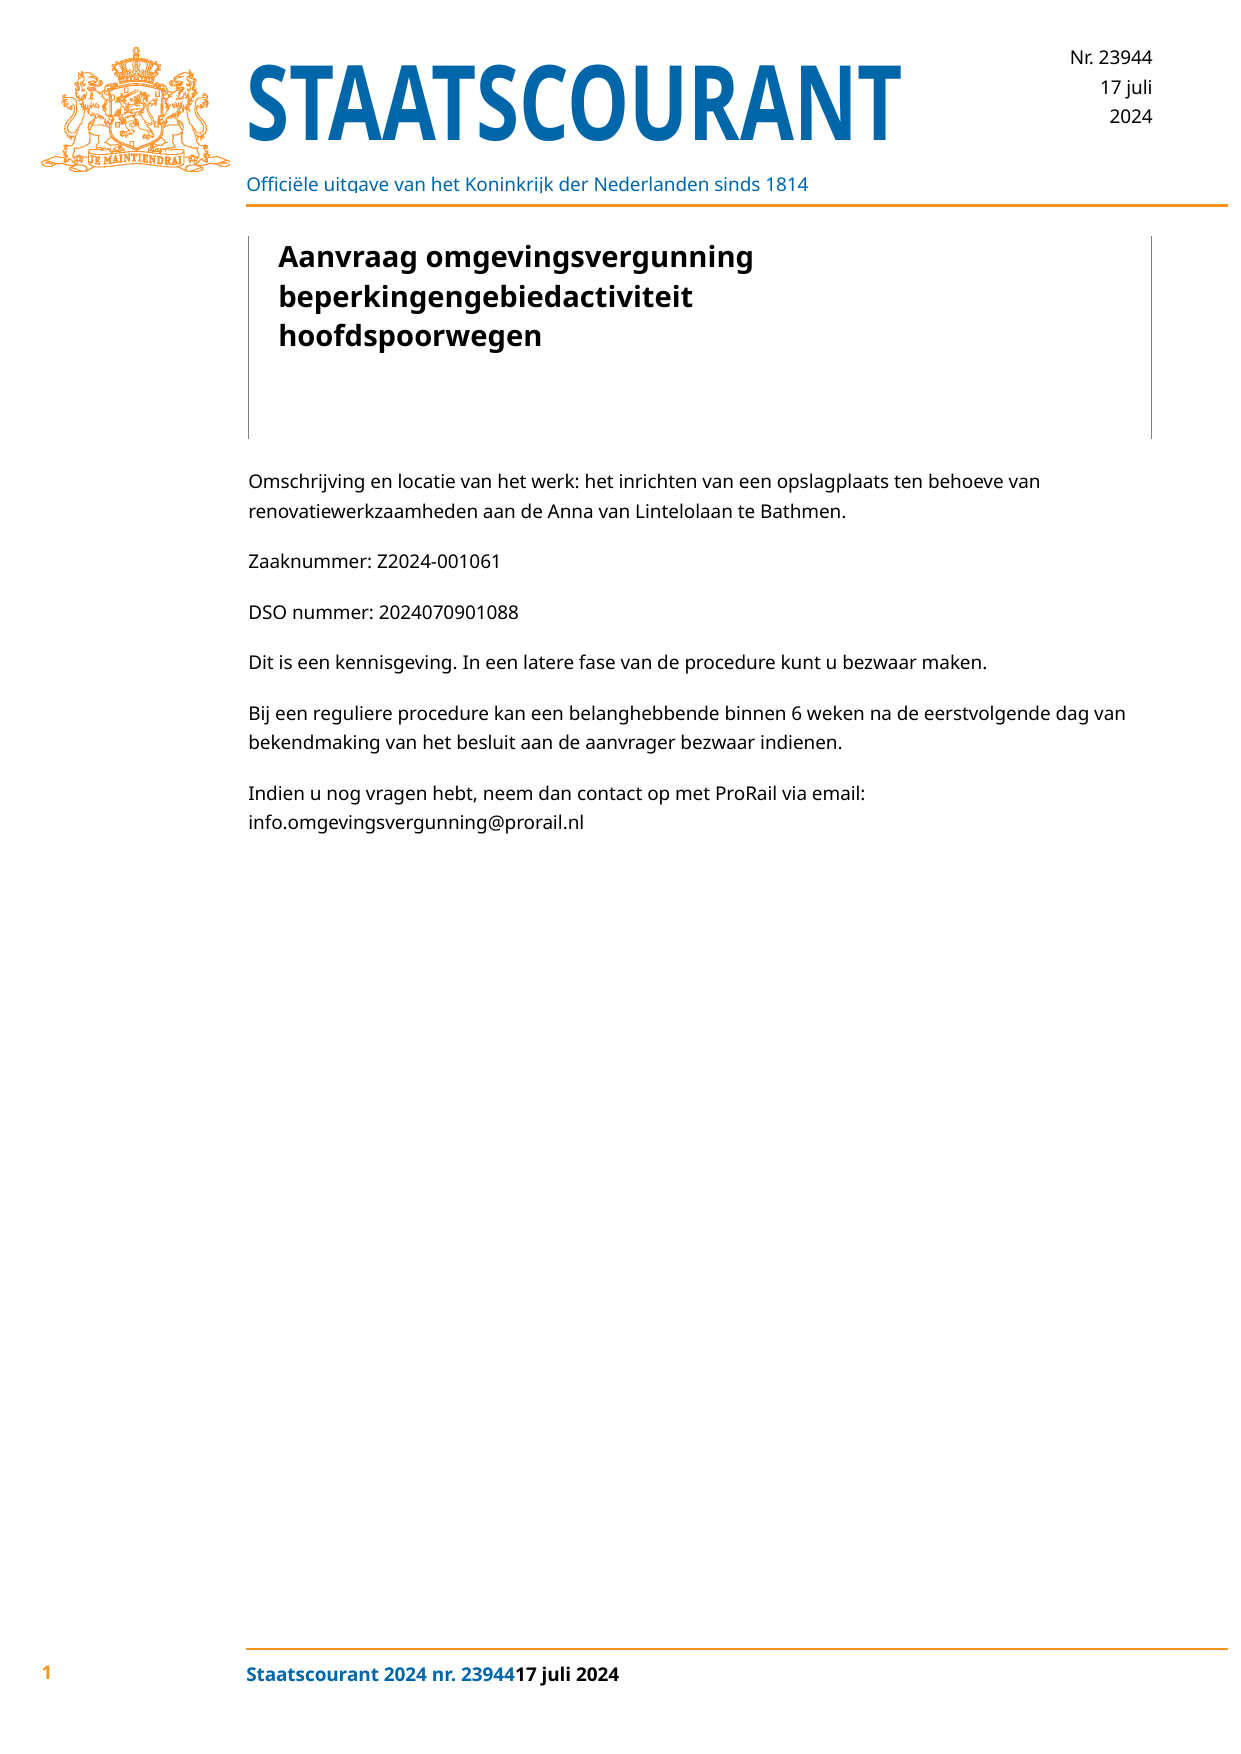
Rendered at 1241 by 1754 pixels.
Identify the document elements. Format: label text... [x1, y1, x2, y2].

text Dit is een kennisgeving. In een latere fase van de procedure kunt u bezwaar maken. [248, 649, 1152, 675]
table_header [850, 236, 912, 413]
text DSO nummer: 2024070901088 [248, 599, 1152, 625]
text Indien u nog vragen hebt, neem dan contact op met ProRail via email: info.omgevingsvergunning@prorail.nl [248, 780, 1152, 835]
table_header [1090, 236, 1151, 413]
text Zaaknummer: Z2024-001061 [248, 549, 1152, 574]
picture [912, 236, 1090, 414]
picture [41, 47, 231, 172]
table_header Aanvraag omgevingsvergunning beperkingengebiedactiviteit hoofdspoorwegen [249, 236, 850, 439]
text Omschrijving en locatie van het werk: het inrichten van een opslagplaats ten behoeve van renovatiewerkzaamheden aan de Anna van Lintelolaan te Bathmen. [248, 469, 1152, 524]
text Bij een reguliere procedure kan een belanghebbende binnen 6 weken na de eerstvolgende dag van bekendmaking van het besluit aan de aanvrager bezwaar indienen. [248, 700, 1152, 755]
table_header [850, 414, 1151, 439]
